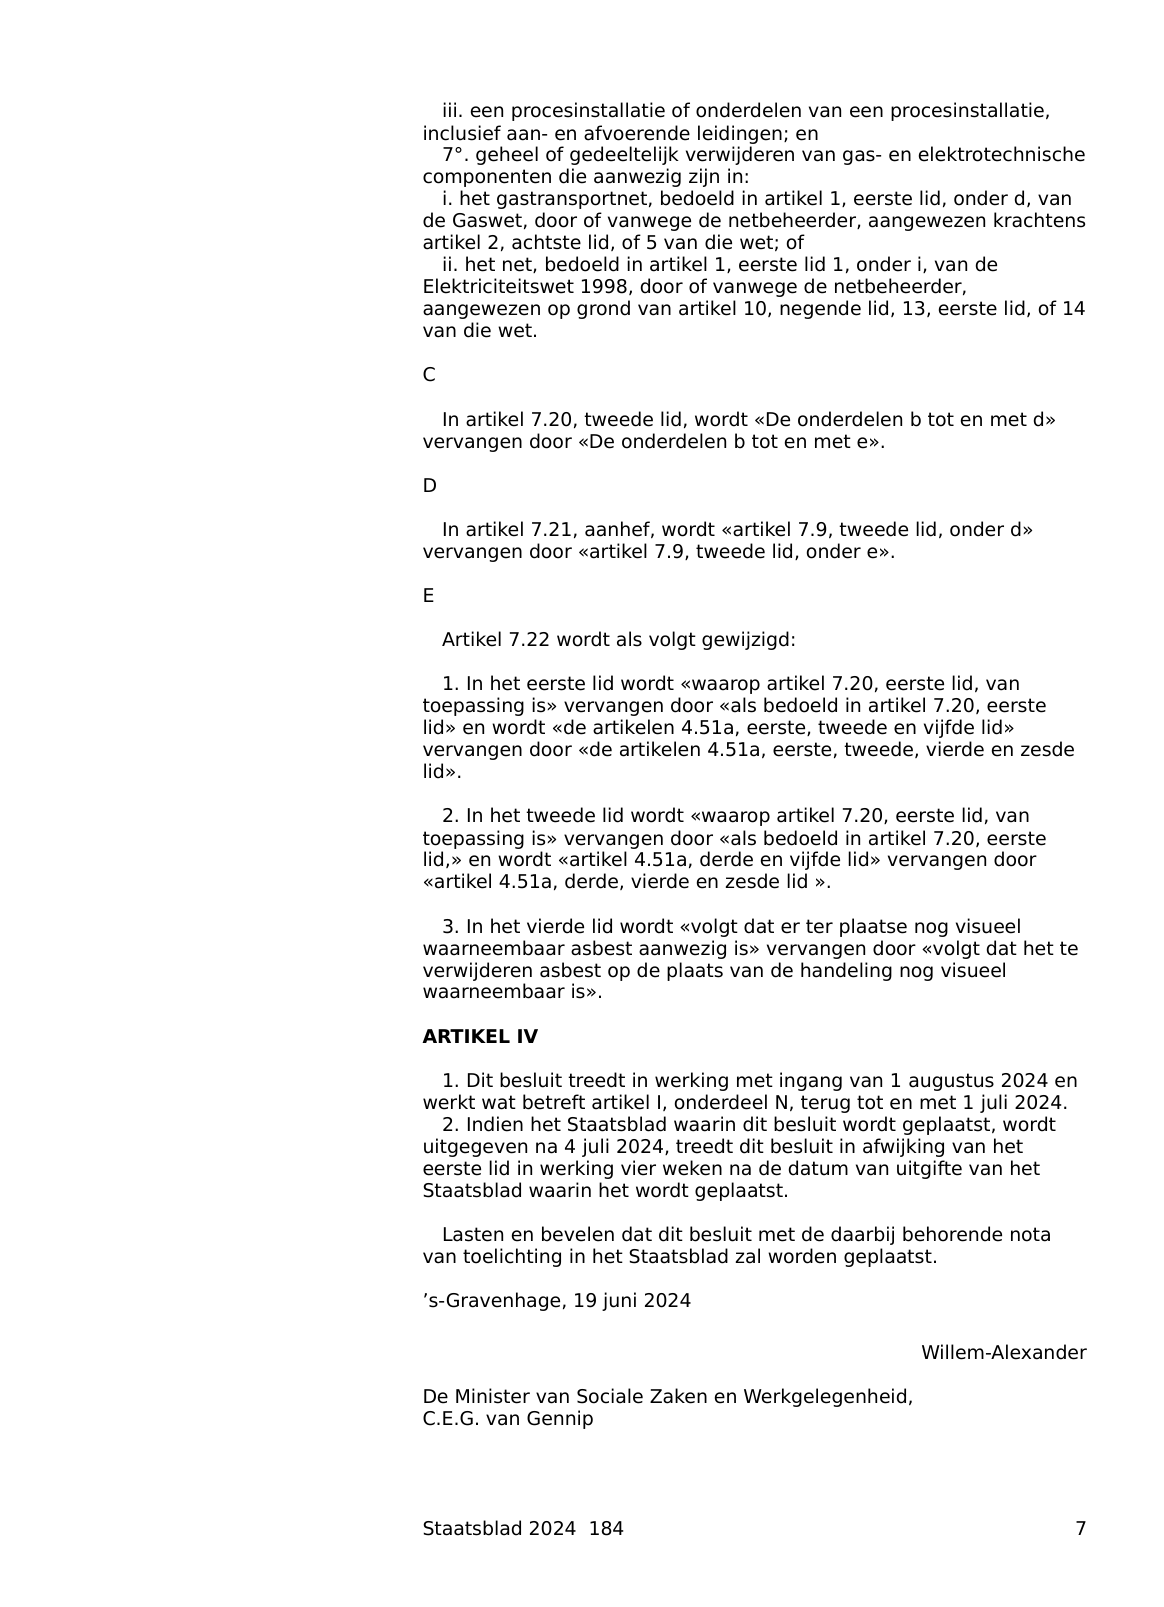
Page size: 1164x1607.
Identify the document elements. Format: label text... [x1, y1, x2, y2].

text C [422, 364, 1087, 386]
text 2. In het tweede lid wordt «waarop artikel 7.20, eerste lid, van toepassing is» vervangen door «als bedoeld in artikel 7.20, eerste lid,» en wordt «artikel 4.51a, derde en vijfde lid» vervangen door «artikel 4.51a, derde, vierde en zesde lid ». [422, 805, 1087, 893]
text 3. In het vierde lid wordt «volgt dat er ter plaatse nog visueel waarneembaar asbest aanwezig is» vervangen door «volgt dat het te verwijderen asbest op de plaats van de handeling nog visueel waarneembaar is». [422, 916, 1087, 1003]
text iii. een procesinstallatie of onderdelen van een procesinstallatie, inclusief aan- en afvoerende leidingen; en [422, 100, 1087, 144]
text ii. het net, bedoeld in artikel 1, eerste lid 1, onder i, van de Elektriciteitswet 1998, door of vanwege de netbeheerder, aangewezen op grond van artikel 10, negende lid, 13, eerste lid, of 14 van die wet. [422, 254, 1087, 342]
text 2. Indien het Staatsblad waarin dit besluit wordt geplaatst, wordt uitgegeven na 4 juli 2024, treedt dit besluit in afwijking van het eerste lid in werking vier weken na de datum van uitgifte van het Staatsblad waarin het wordt geplaatst. [422, 1114, 1087, 1202]
text i. het gastransportnet, bedoeld in artikel 1, eerste lid, onder d, van de Gaswet, door of vanwege de netbeheerder, aangewezen krachtens artikel 2, achtste lid, of 5 van die wet; of [422, 188, 1087, 254]
text Lasten en bevelen dat dit besluit met de daarbij behorende nota van toelichting in het Staatsblad zal worden geplaatst. [422, 1224, 1087, 1268]
text Willem-Alexander [422, 1342, 1087, 1364]
text 1. In het eerste lid wordt «waarop artikel 7.20, eerste lid, van toepassing is» vervangen door «als bedoeld in artikel 7.20, eerste lid» en wordt «de artikelen 4.51a, eerste, tweede en vijfde lid» vervangen door «de artikelen 4.51a, eerste, tweede, vierde en zesde lid». [422, 673, 1087, 783]
subtitle ARTIKEL IV [422, 1026, 1087, 1048]
text 1. Dit besluit treedt in werking met ingang van 1 augustus 2024 en werkt wat betreft artikel I, onderdeel N, terug tot en met 1 juli 2024. [422, 1070, 1087, 1114]
text In artikel 7.21, aanhef, wordt «artikel 7.9, tweede lid, onder d» vervangen door «artikel 7.9, tweede lid, onder e». [422, 519, 1087, 563]
text In artikel 7.20, tweede lid, wordt «De onderdelen b tot en met d» vervangen door «De onderdelen b tot en met e». [422, 408, 1087, 452]
text ’s-Gravenhage, 19 juni 2024 [422, 1290, 1087, 1312]
text 7°. geheel of gedeeltelijk verwijderen van gas- en elektrotechnische componenten die aanwezig zijn in: [422, 144, 1087, 188]
text De Minister van Sociale Zaken en Werkgelegenheid, C.E.G. van Gennip [422, 1386, 1087, 1430]
text D [422, 475, 1087, 497]
text E [422, 585, 1087, 607]
text Artikel 7.22 wordt als volgt gewijzigd: [422, 629, 1087, 651]
